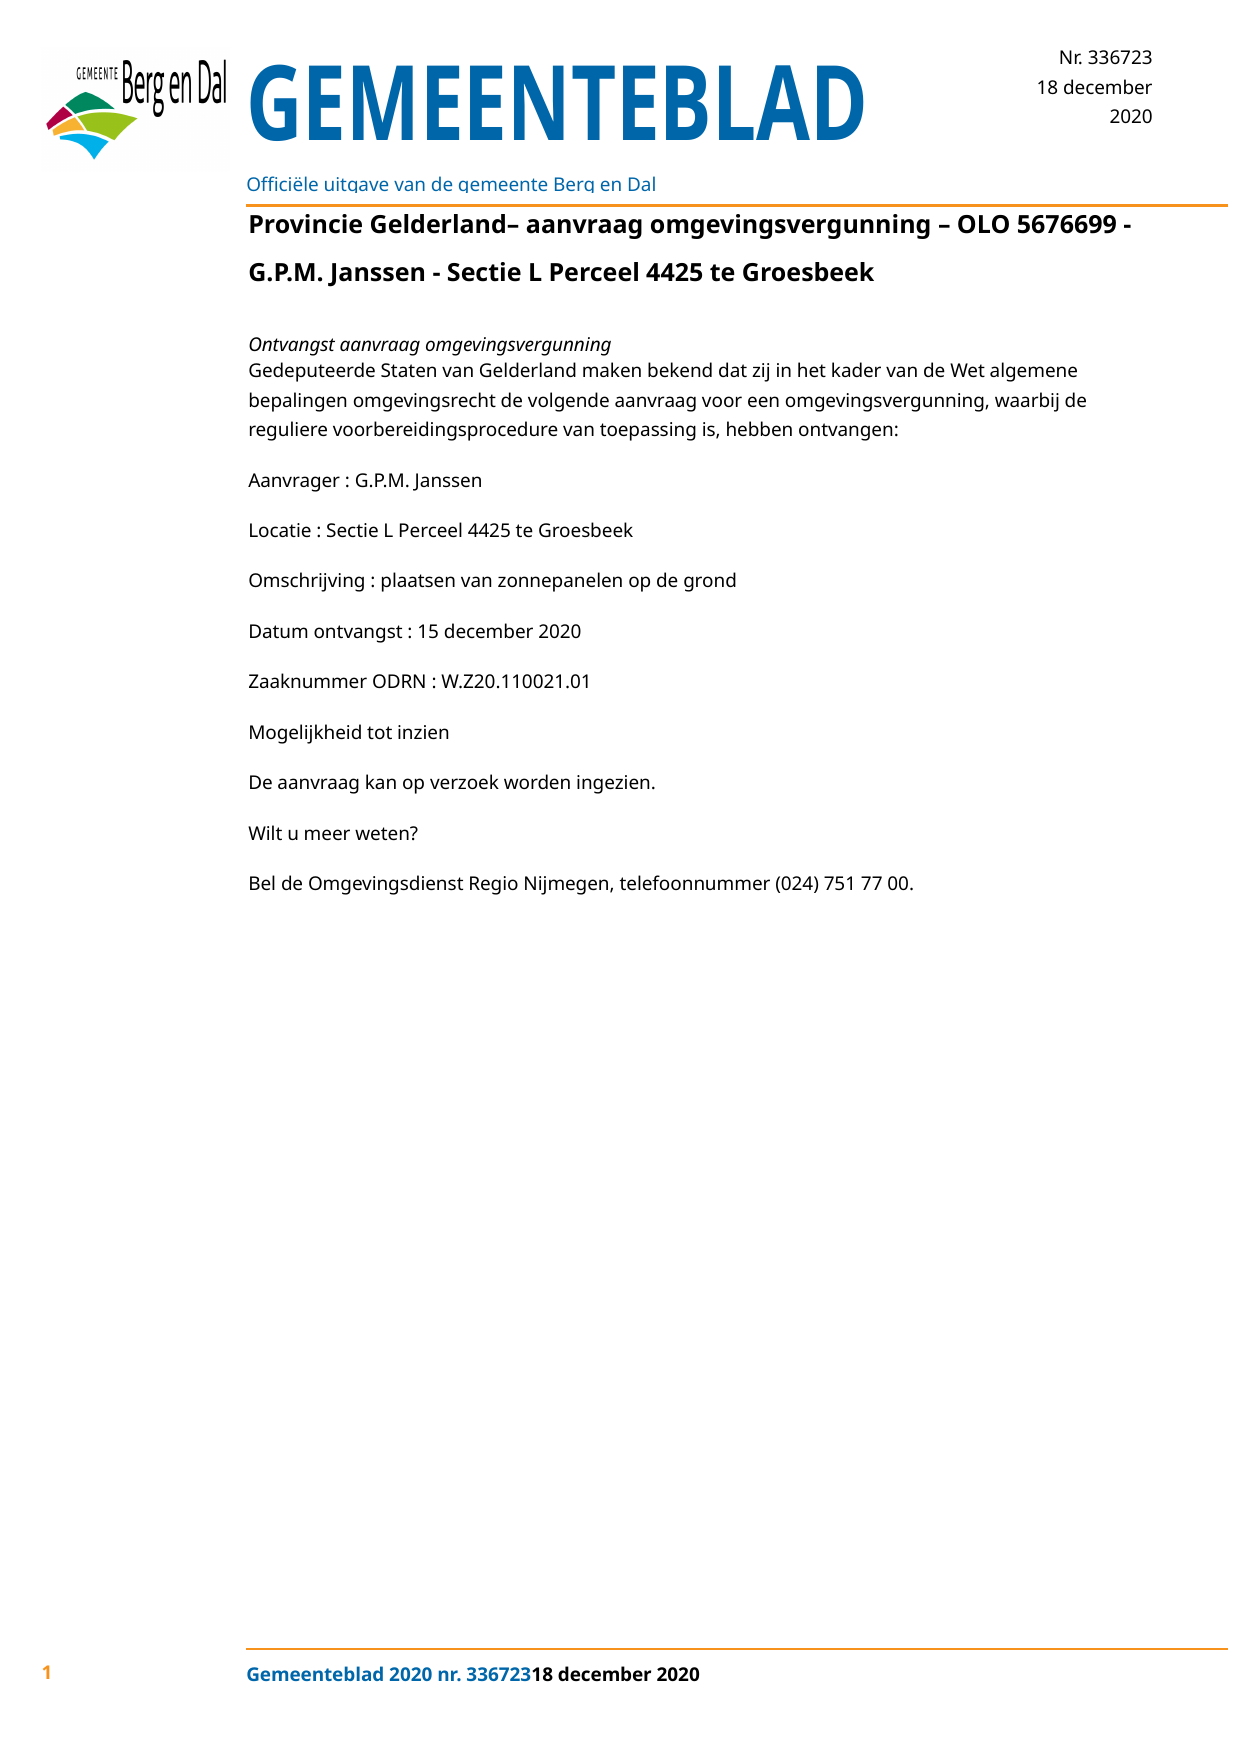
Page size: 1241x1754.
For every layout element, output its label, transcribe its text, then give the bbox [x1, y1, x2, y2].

text Datum ontvangst : 15 december 2020 [248, 618, 1152, 644]
text De aanvraag kan op verzoek worden ingezien. [248, 769, 1152, 795]
text Omschrijving : plaatsen van zonnepanelen op de grond [248, 568, 1152, 593]
picture [41, 47, 231, 172]
text Provincie Gelderland– aanvraag omgevingsvergunning – OLO 5676699 - G.P.M. Janssen - Sectie L Perceel 4425 te Groesbeek [248, 207, 1152, 288]
text Bel de Omgevingsdienst Regio Nijmegen, telefoonnummer (024) 751 77 00. [248, 870, 1152, 896]
text Locatie : Sectie L Perceel 4425 te Groesbeek [248, 517, 1152, 543]
text Gedeputeerde Staten van Gelderland maken bekend dat zij in het kader van de Wet algemene bepalingen omgevingsrecht de volgende aanvraag voor een omgevingsvergunning, waarbij de reguliere voorbereidingsprocedure van toepassing is, hebben ontvangen: [248, 357, 1152, 442]
text Mogelijkheid tot inzien [248, 719, 1152, 744]
text Aanvrager : G.P.M. Janssen [248, 467, 1152, 492]
text Wilt u meer weten? [248, 820, 1152, 845]
text Ontvangst aanvraag omgevingsvergunning [248, 331, 1152, 357]
text Zaaknummer ODRN : W.Z20.110021.01 [248, 668, 1152, 694]
